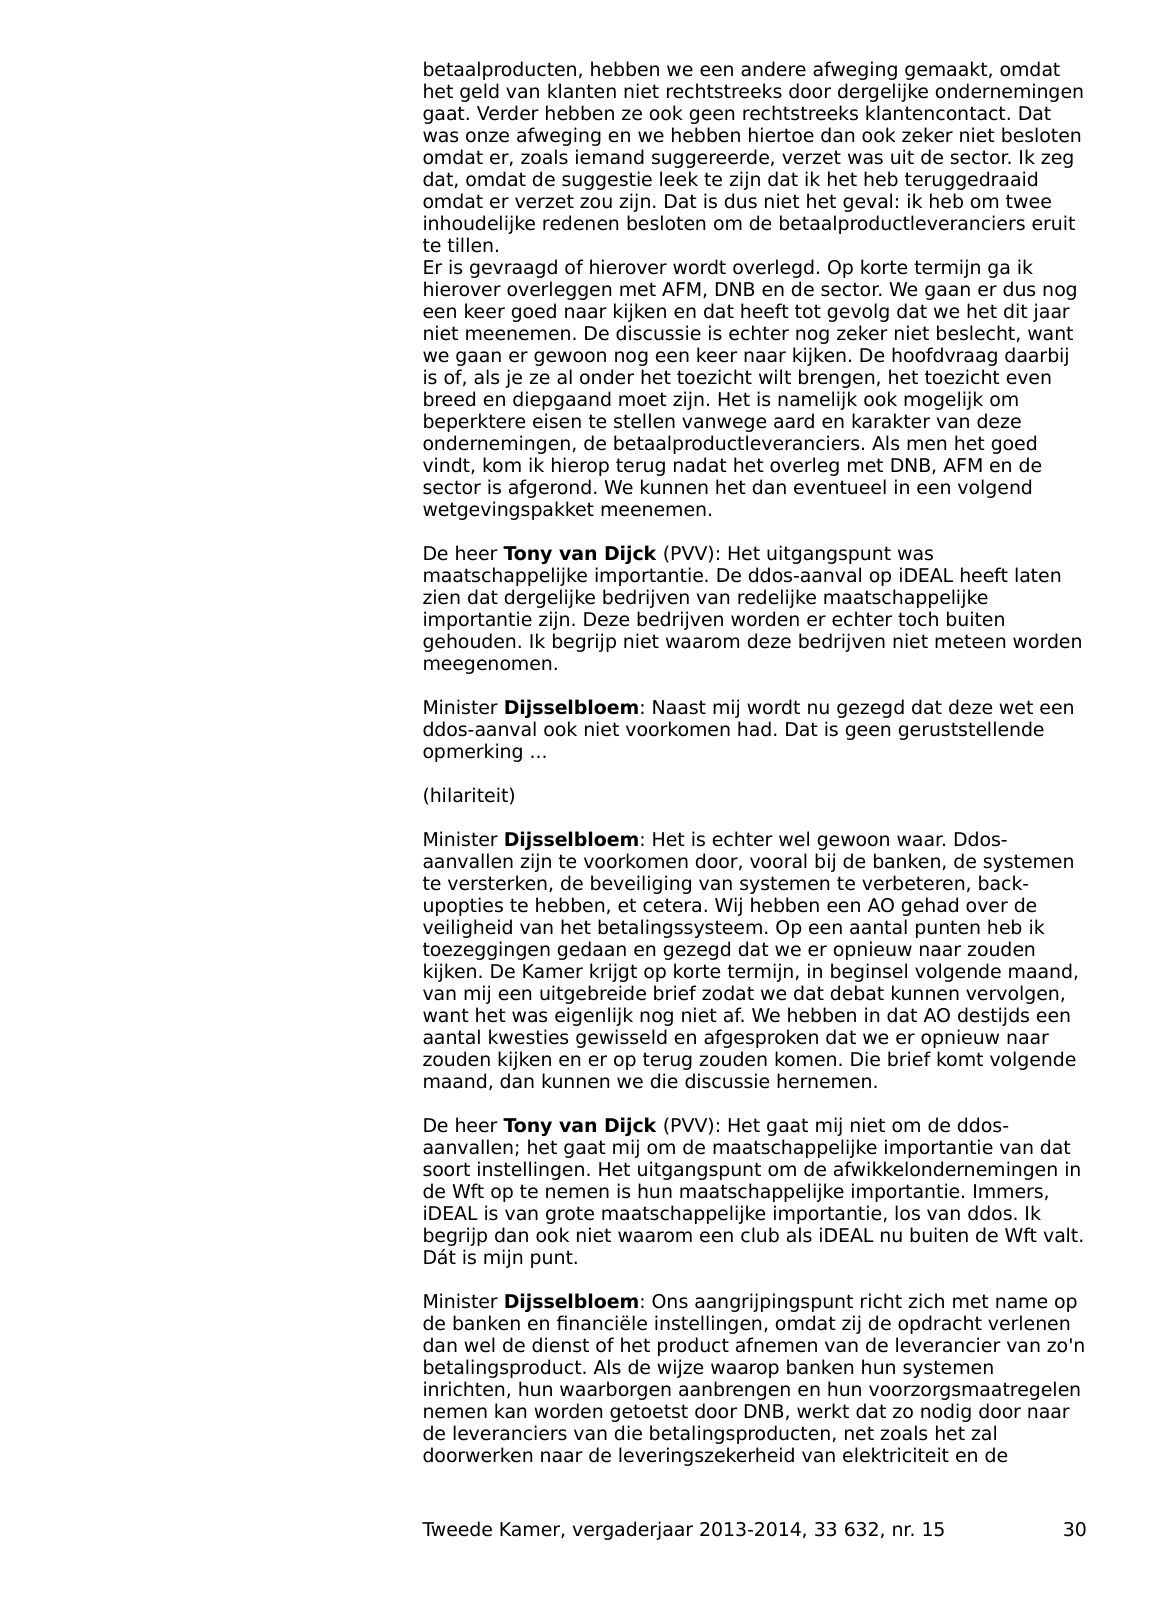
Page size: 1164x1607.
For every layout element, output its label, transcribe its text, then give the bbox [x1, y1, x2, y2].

text Minister Dijsselbloem: Ons aangrijpingspunt richt zich met name op de banken en financiële instellingen, omdat zij de opdracht verlenen dan wel de dienst of het product afnemen van de leverancier van zo'n betalingsproduct. Als de wijze waarop banken hun systemen inrichten, hun waarborgen aanbrengen en hun voorzorgsmaatregelen nemen kan worden getoetst door DNB, werkt dat zo nodig door naar de leveranciers van die betalingsproducten, net zoals het zal doorwerken naar de leveringszekerheid van elektriciteit en de [422, 1291, 1087, 1467]
text Minister Dijsselbloem: Het is echter wel gewoon waar. Ddos-aanvallen zijn te voorkomen door, vooral bij de banken, de systemen te versterken, de beveiliging van systemen te verbeteren, back-upopties te hebben, et cetera. Wij hebben een AO gehad over de veiligheid van het betalingssysteem. Op een aantal punten heb ik toezeggingen gedaan en gezegd dat we er opnieuw naar zouden kijken. De Kamer krijgt op korte termijn, in beginsel volgende maand, van mij een uitgebreide brief zodat we dat debat kunnen vervolgen, want het was eigenlijk nog niet af. We hebben in dat AO destijds een aantal kwesties gewisseld en afgesproken dat we er opnieuw naar zouden kijken en er op terug zouden komen. Die brief komt volgende maand, dan kunnen we die discussie hernemen. [422, 829, 1087, 1093]
text De heer Tony van Dijck (PVV): Het gaat mij niet om de ddos-aanvallen; het gaat mij om de maatschappelijke importantie van dat soort instellingen. Het uitgangspunt om de afwikkelondernemingen in de Wft op te nemen is hun maatschappelijke importantie. Immers, iDEAL is van grote maatschappelijke importantie, los van ddos. Ik begrijp dan ook niet waarom een club als iDEAL nu buiten de Wft valt. Dát is mijn punt. [422, 1115, 1087, 1269]
text Minister Dijsselbloem: Naast mij wordt nu gezegd dat deze wet een ddos-aanval ook niet voorkomen had. Dat is geen geruststellende opmerking ... [422, 697, 1087, 763]
text Er is gevraagd of hierover wordt overlegd. Op korte termijn ga ik hierover overleggen met AFM, DNB en de sector. We gaan er dus nog een keer goed naar kijken en dat heeft tot gevolg dat we het dit jaar niet meenemen. De discussie is echter nog zeker niet beslecht, want we gaan er gewoon nog een keer naar kijken. De hoofdvraag daarbij is of, als je ze al onder het toezicht wilt brengen, het toezicht even breed en diepgaand moet zijn. Het is namelijk ook mogelijk om beperktere eisen te stellen vanwege aard en karakter van deze ondernemingen, de betaalproductleveranciers. Als men het goed vindt, kom ik hierop terug nadat het overleg met DNB, AFM en de sector is afgerond. We kunnen het dan eventueel in een volgend wetgevingspakket meenemen. [422, 257, 1087, 521]
text betaalproducten, hebben we een andere afweging gemaakt, omdat het geld van klanten niet rechtstreeks door dergelijke ondernemingen gaat. Verder hebben ze ook geen rechtstreeks klantencontact. Dat was onze afweging en we hebben hiertoe dan ook zeker niet besloten omdat er, zoals iemand suggereerde, verzet was uit de sector. Ik zeg dat, omdat de suggestie leek te zijn dat ik het heb teruggedraaid omdat er verzet zou zijn. Dat is dus niet het geval: ik heb om twee inhoudelijke redenen besloten om de betaalproductleveranciers eruit te tillen. [422, 59, 1087, 257]
text (hilariteit) [422, 785, 1087, 807]
text De heer Tony van Dijck (PVV): Het uitgangspunt was maatschappelijke importantie. De ddos-aanval op iDEAL heeft laten zien dat dergelijke bedrijven van redelijke maatschappelijke importantie zijn. Deze bedrijven worden er echter toch buiten gehouden. Ik begrijp niet waarom deze bedrijven niet meteen worden meegenomen. [422, 543, 1087, 675]
